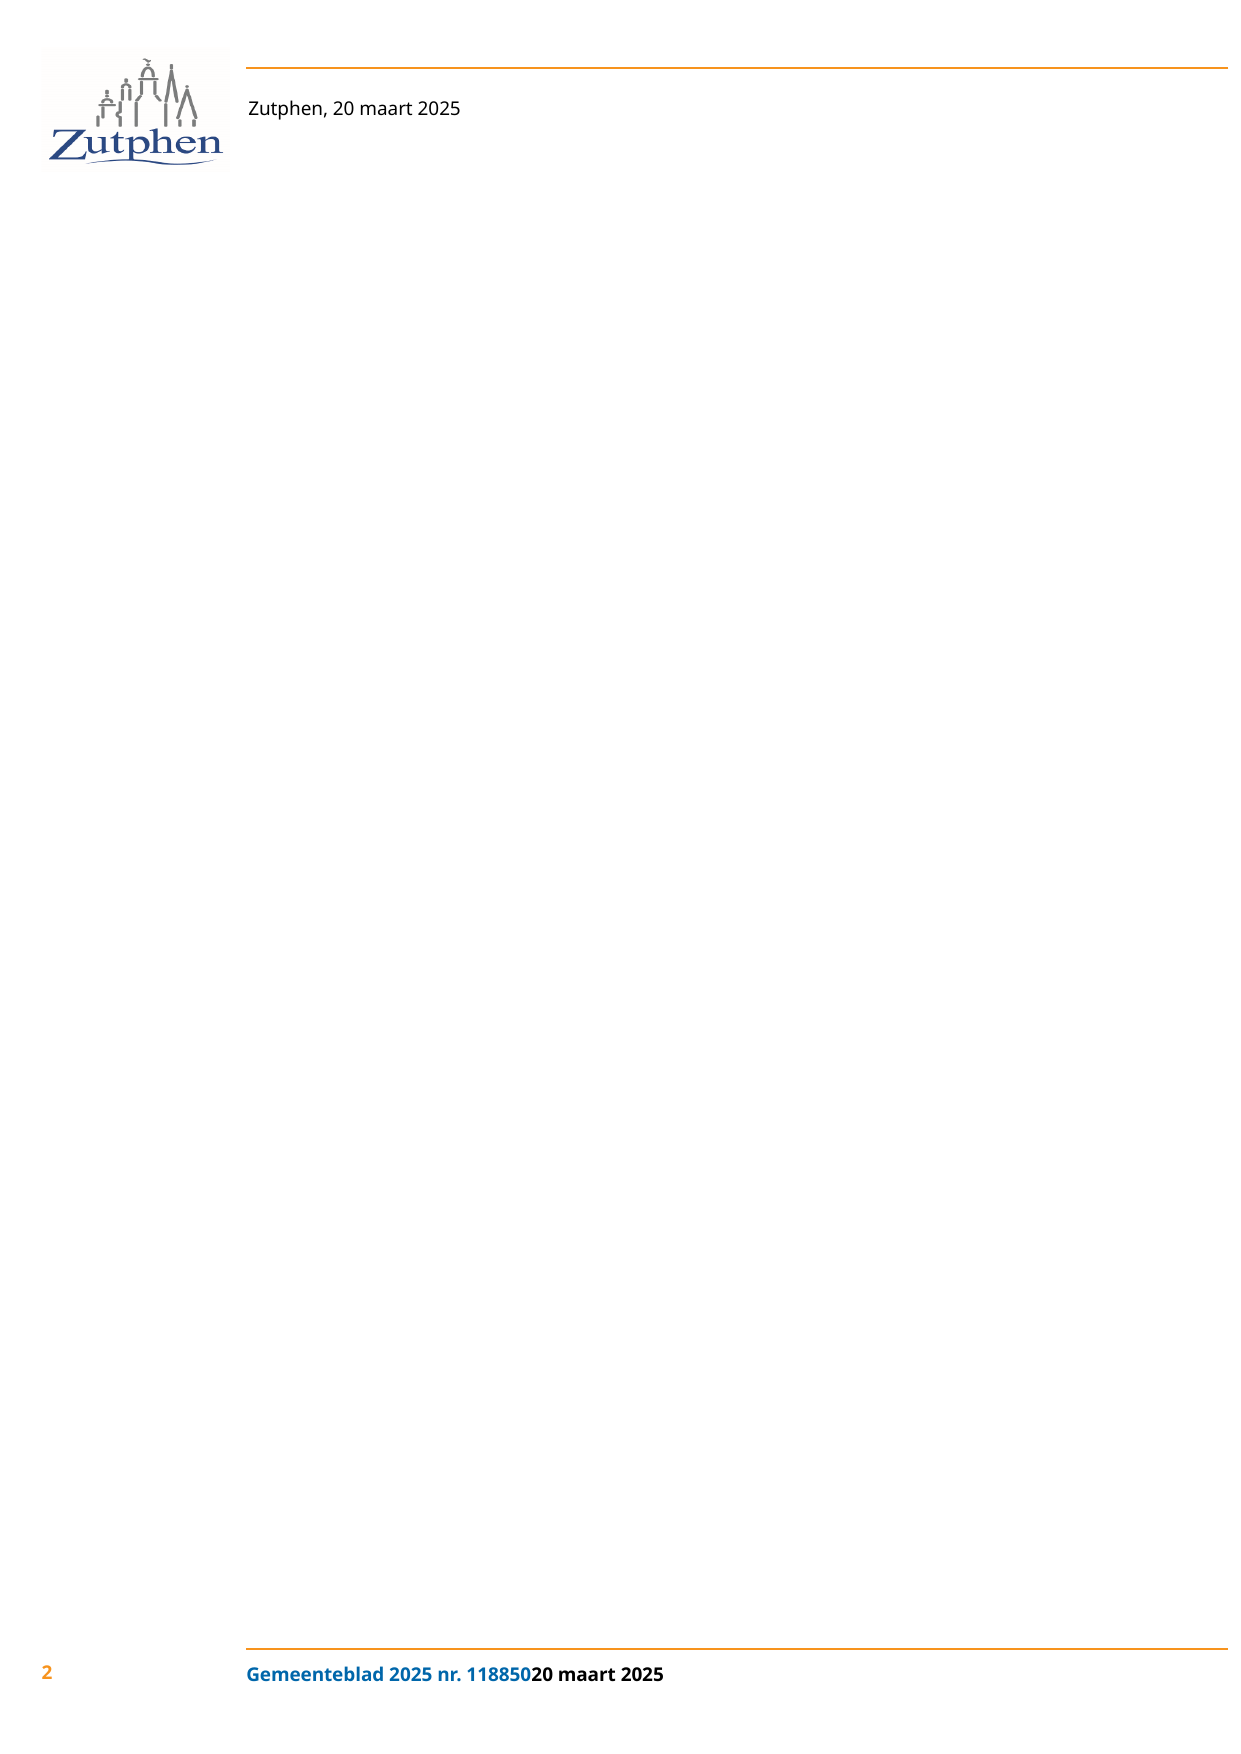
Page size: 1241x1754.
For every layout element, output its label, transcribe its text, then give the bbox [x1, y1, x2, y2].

picture [41, 47, 231, 172]
text Zutphen, 20 maart 2025 [248, 95, 1152, 121]
